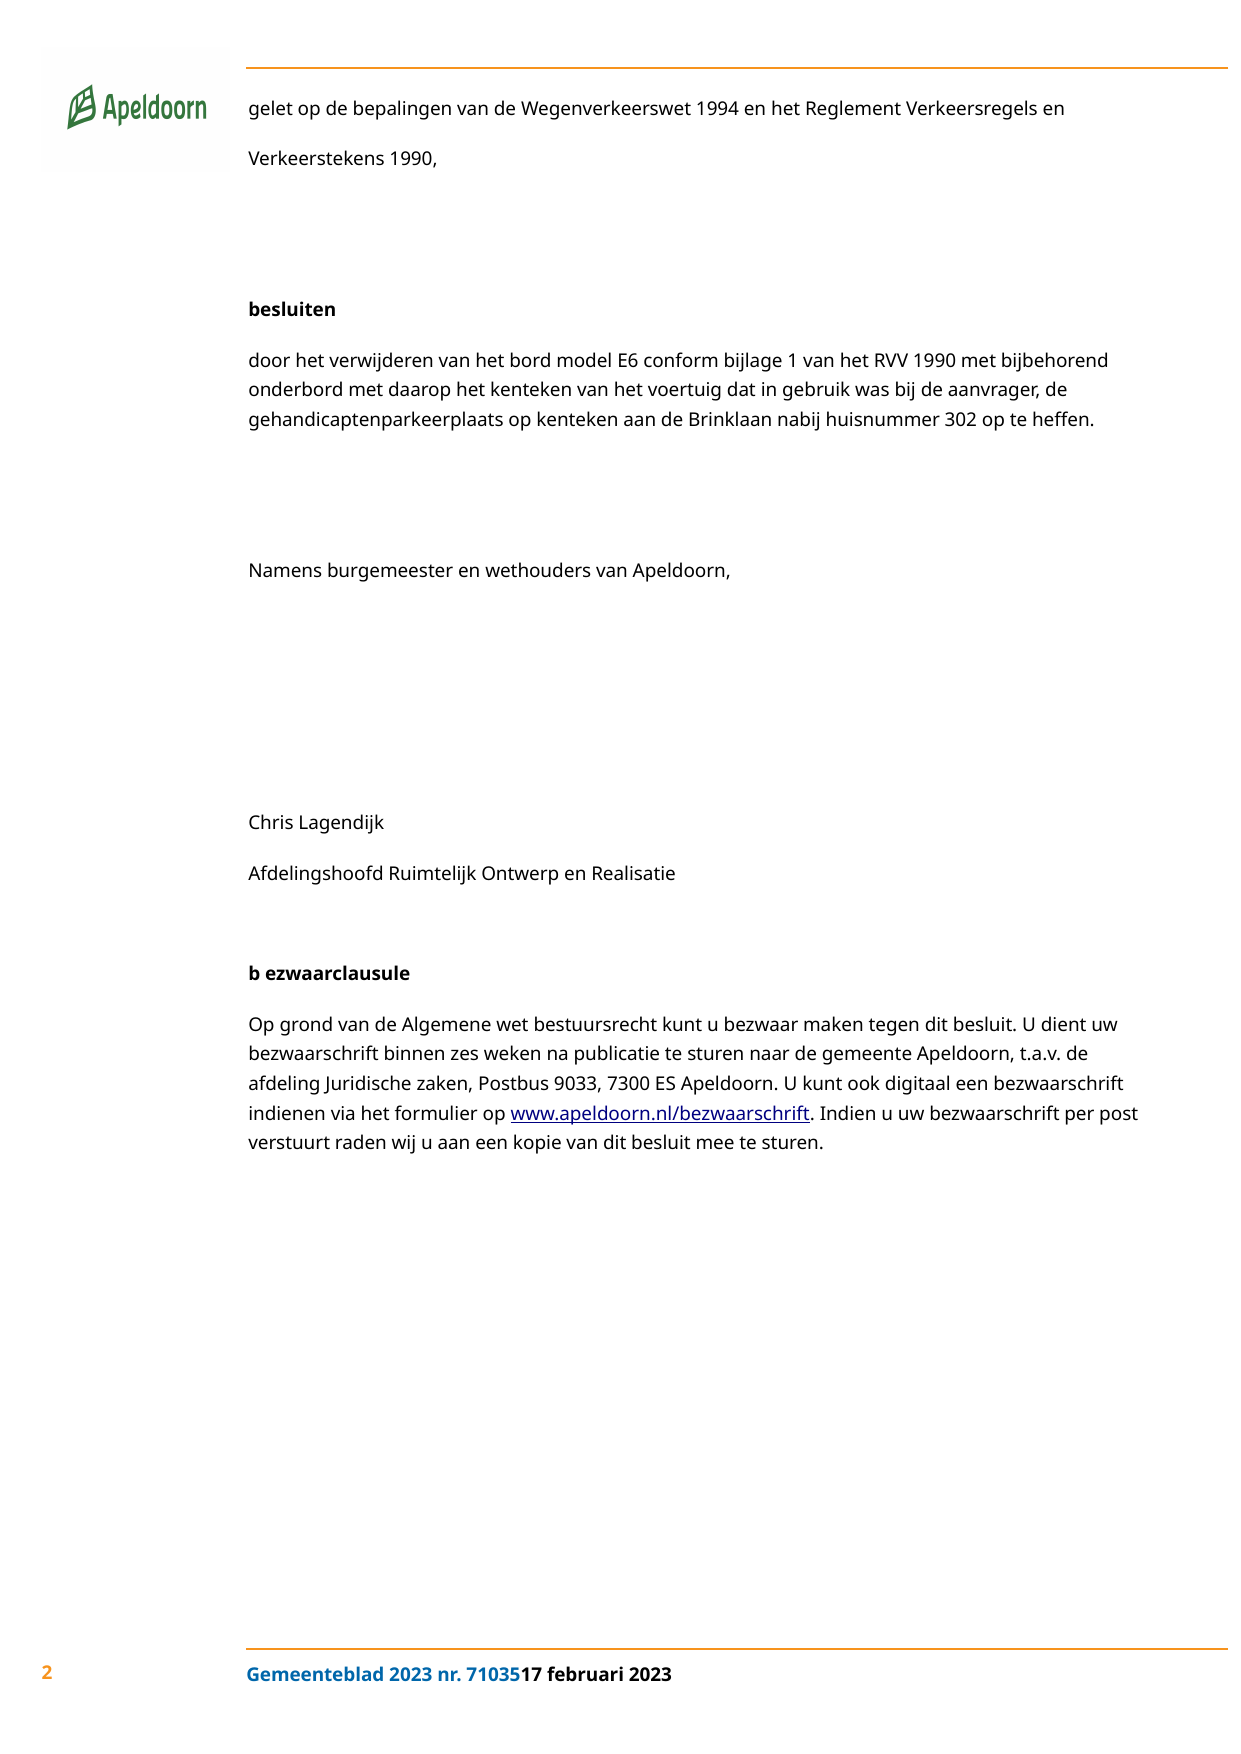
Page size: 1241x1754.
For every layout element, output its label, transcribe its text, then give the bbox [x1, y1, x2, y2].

text door het verwijderen van het bord model E6 conform bijlage 1 van het RVV 1990 met bijbehorend onderbord met daarop het kenteken van het voertuig dat in gebruik was bij de aanvrager, de gehandicaptenparkeerplaats op kenteken aan de Brinklaan nabij huisnummer 302 op te heffen. [248, 347, 1152, 432]
text Verkeerstekens 1990, [248, 145, 1152, 171]
text besluiten [248, 296, 1152, 322]
text Op grond van de Algemene wet bestuursrecht kunt u bezwaar maken tegen dit besluit. U dient uw bezwaarschrift binnen zes weken na publicatie te sturen naar de gemeente Apeldoorn, t.a.v. de afdeling Juridische zaken, Postbus 9033, 7300 ES Apeldoorn. U kunt ook digitaal een bezwaarschrift indienen via het formulier op www.apeldoorn.nl/bezwaarschrift. Indien u uw bezwaarschrift per post verstuurt raden wij u aan een kopie van dit besluit mee te sturen. [248, 1011, 1152, 1155]
picture [41, 47, 231, 172]
text gelet op de bepalingen van de Wegenverkeerswet 1994 en het Reglement Verkeersregels en [248, 95, 1152, 121]
text Namens burgemeester en wethouders van Apeldoorn, [248, 557, 1152, 583]
text Afdelingshoofd Ruimtelijk Ontwerp en Realisatie [248, 860, 1152, 886]
text b ezwaarclausule [248, 961, 1152, 986]
text Chris Lagendijk [248, 809, 1152, 835]
